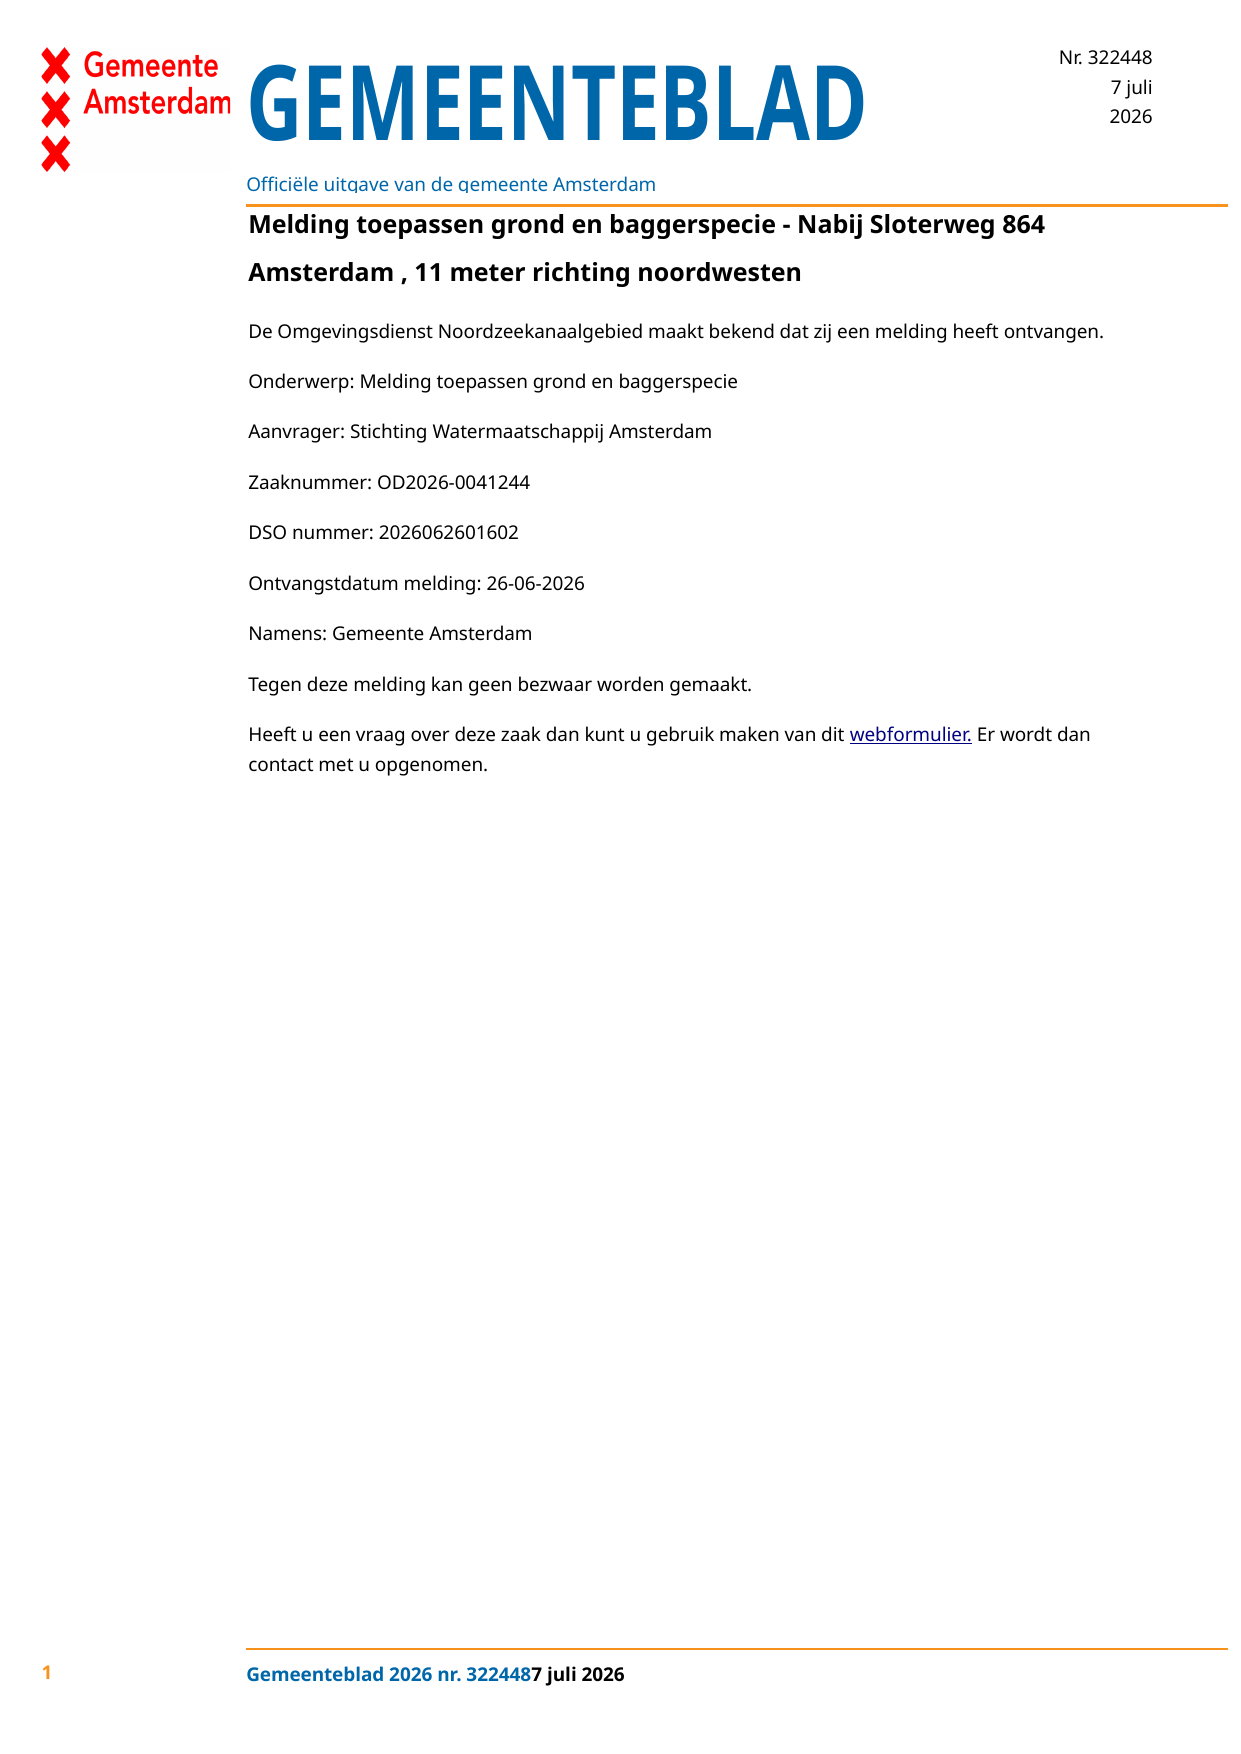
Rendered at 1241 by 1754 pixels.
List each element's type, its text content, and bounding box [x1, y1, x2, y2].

text Ontvangstdatum melding: 26-06-2026 [248, 570, 1152, 596]
text De Omgevingsdienst Noordzeekanaalgebied maakt bekend dat zij een melding heeft ontvangen. [248, 318, 1152, 344]
text Zaaknummer: OD2026-0041244 [248, 469, 1152, 495]
text Melding toepassen grond en baggerspecie - Nabij Sloterweg 864 Amsterdam , 11 meter richting noordwesten [248, 207, 1152, 288]
text DSO nummer: 2026062601602 [248, 519, 1152, 545]
text Tegen deze melding kan geen bezwaar worden gemaakt. [248, 671, 1152, 697]
text Heeft u een vraag over deze zaak dan kunt u gebruik maken van dit webformulier. Er wordt dan contact met u opgenomen. [248, 721, 1152, 777]
picture [41, 47, 231, 172]
text Onderwerp: Melding toepassen grond en baggerspecie [248, 368, 1152, 394]
text Namens: Gemeente Amsterdam [248, 620, 1152, 646]
text Aanvrager: Stichting Watermaatschappij Amsterdam [248, 419, 1152, 444]
